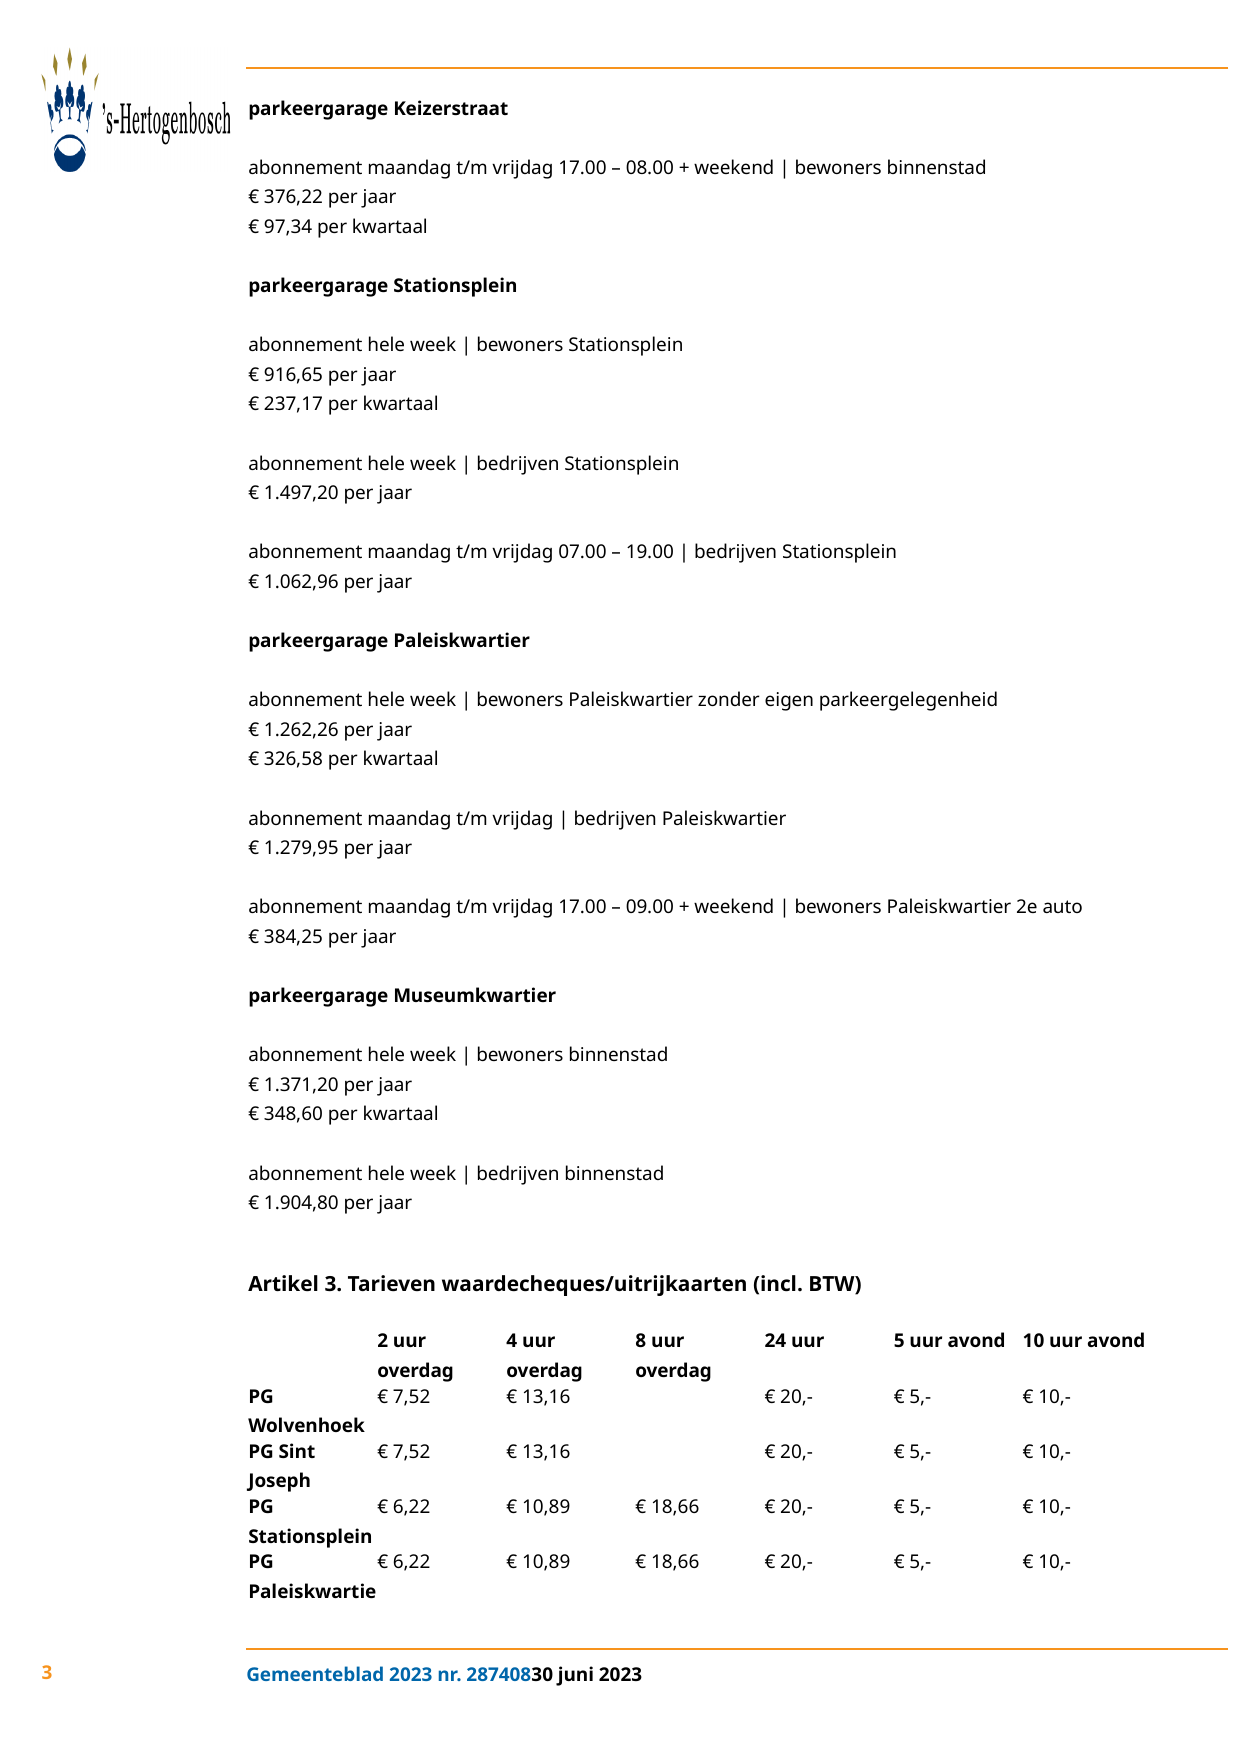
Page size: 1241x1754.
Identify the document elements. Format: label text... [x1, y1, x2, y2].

text € 1.062,96 per jaar [248, 568, 1152, 594]
table_cell € 6,22 [377, 1549, 506, 1604]
table_cell PG Paleiskwartie [248, 1549, 377, 1604]
table_cell € 5,- [894, 1383, 1022, 1438]
table_cell [635, 1438, 764, 1493]
table_cell € 10,89 [506, 1549, 635, 1604]
text abonnement maandag t/m vrijdag 17.00 – 08.00 + weekend | bewoners binnenstad [248, 154, 1152, 180]
table_cell € 10,- [1023, 1383, 1152, 1438]
table_cell € 13,16 [506, 1438, 635, 1493]
text € 1.497,20 per jaar [248, 479, 1152, 505]
text € 1.279,95 per jaar [248, 834, 1152, 860]
table_cell € 20,- [764, 1494, 893, 1549]
table_cell € 7,52 [377, 1383, 506, 1438]
table_header 8 uur overdag [635, 1328, 764, 1383]
text abonnement hele week | bedrijven binnenstad [248, 1160, 1152, 1186]
text € 376,22 per jaar [248, 183, 1152, 209]
text parkeergarage Keizerstraat [248, 95, 1152, 121]
text abonnement hele week | bewoners Paleiskwartier zonder eigen parkeergelegenheid [248, 686, 1152, 712]
text abonnement hele week | bewoners Stationsplein [248, 331, 1152, 357]
text parkeergarage Museumkwartier [248, 982, 1152, 1008]
text parkeergarage Stationsplein [248, 272, 1152, 298]
text € 384,25 per jaar [248, 923, 1152, 949]
text € 1.904,80 per jaar [248, 1189, 1152, 1215]
table_cell € 10,- [1023, 1438, 1152, 1493]
table_cell € 5,- [894, 1438, 1022, 1493]
text abonnement hele week | bewoners binnenstad [248, 1041, 1152, 1067]
table_cell € 20,- [764, 1549, 893, 1604]
text € 326,58 per kwartaal [248, 746, 1152, 771]
table_cell PG Sint Joseph [248, 1438, 377, 1493]
table_cell € 10,- [1023, 1494, 1152, 1549]
text Artikel 3. Tarieven waardecheques/uitrijkaarten (incl. BTW) [248, 1269, 1152, 1298]
text abonnement maandag t/m vrijdag 07.00 – 19.00 | bedrijven Stationsplein [248, 538, 1152, 564]
text abonnement maandag t/m vrijdag | bedrijven Paleiskwartier [248, 805, 1152, 831]
text € 916,65 per jaar [248, 361, 1152, 387]
table_cell € 18,66 [635, 1494, 764, 1549]
picture [41, 47, 231, 172]
text abonnement maandag t/m vrijdag 17.00 – 09.00 + weekend | bewoners Paleiskwartier 2e auto [248, 893, 1152, 919]
table_cell € 10,89 [506, 1494, 635, 1549]
text parkeergarage Paleiskwartier [248, 627, 1152, 653]
table_cell PG Wolvenhoek [248, 1383, 377, 1438]
table_header 2 uur overdag [377, 1328, 506, 1383]
text € 237,17 per kwartaal [248, 391, 1152, 416]
table_cell € 10,- [1023, 1549, 1152, 1604]
table_cell € 5,- [894, 1549, 1022, 1604]
table_cell [635, 1383, 764, 1438]
table_cell € 18,66 [635, 1549, 764, 1604]
table_header 10 uur avond [1023, 1328, 1152, 1383]
text € 1.262,26 per jaar [248, 716, 1152, 742]
table_cell € 13,16 [506, 1383, 635, 1438]
table_header 4 uur overdag [506, 1328, 635, 1383]
table_cell € 7,52 [377, 1438, 506, 1493]
table_cell € 20,- [764, 1383, 893, 1438]
table_cell € 5,- [894, 1494, 1022, 1549]
text € 1.371,20 per jaar [248, 1071, 1152, 1097]
text € 97,34 per kwartaal [248, 213, 1152, 239]
table_cell € 20,- [764, 1438, 893, 1493]
table_cell PG Stationsplein [248, 1494, 377, 1549]
table_header [248, 1328, 377, 1383]
text abonnement hele week | bedrijven Stationsplein [248, 450, 1152, 476]
table_header 5 uur avond [894, 1328, 1022, 1383]
table_header 24 uur [764, 1328, 893, 1383]
table_cell € 6,22 [377, 1494, 506, 1549]
text € 348,60 per kwartaal [248, 1101, 1152, 1126]
